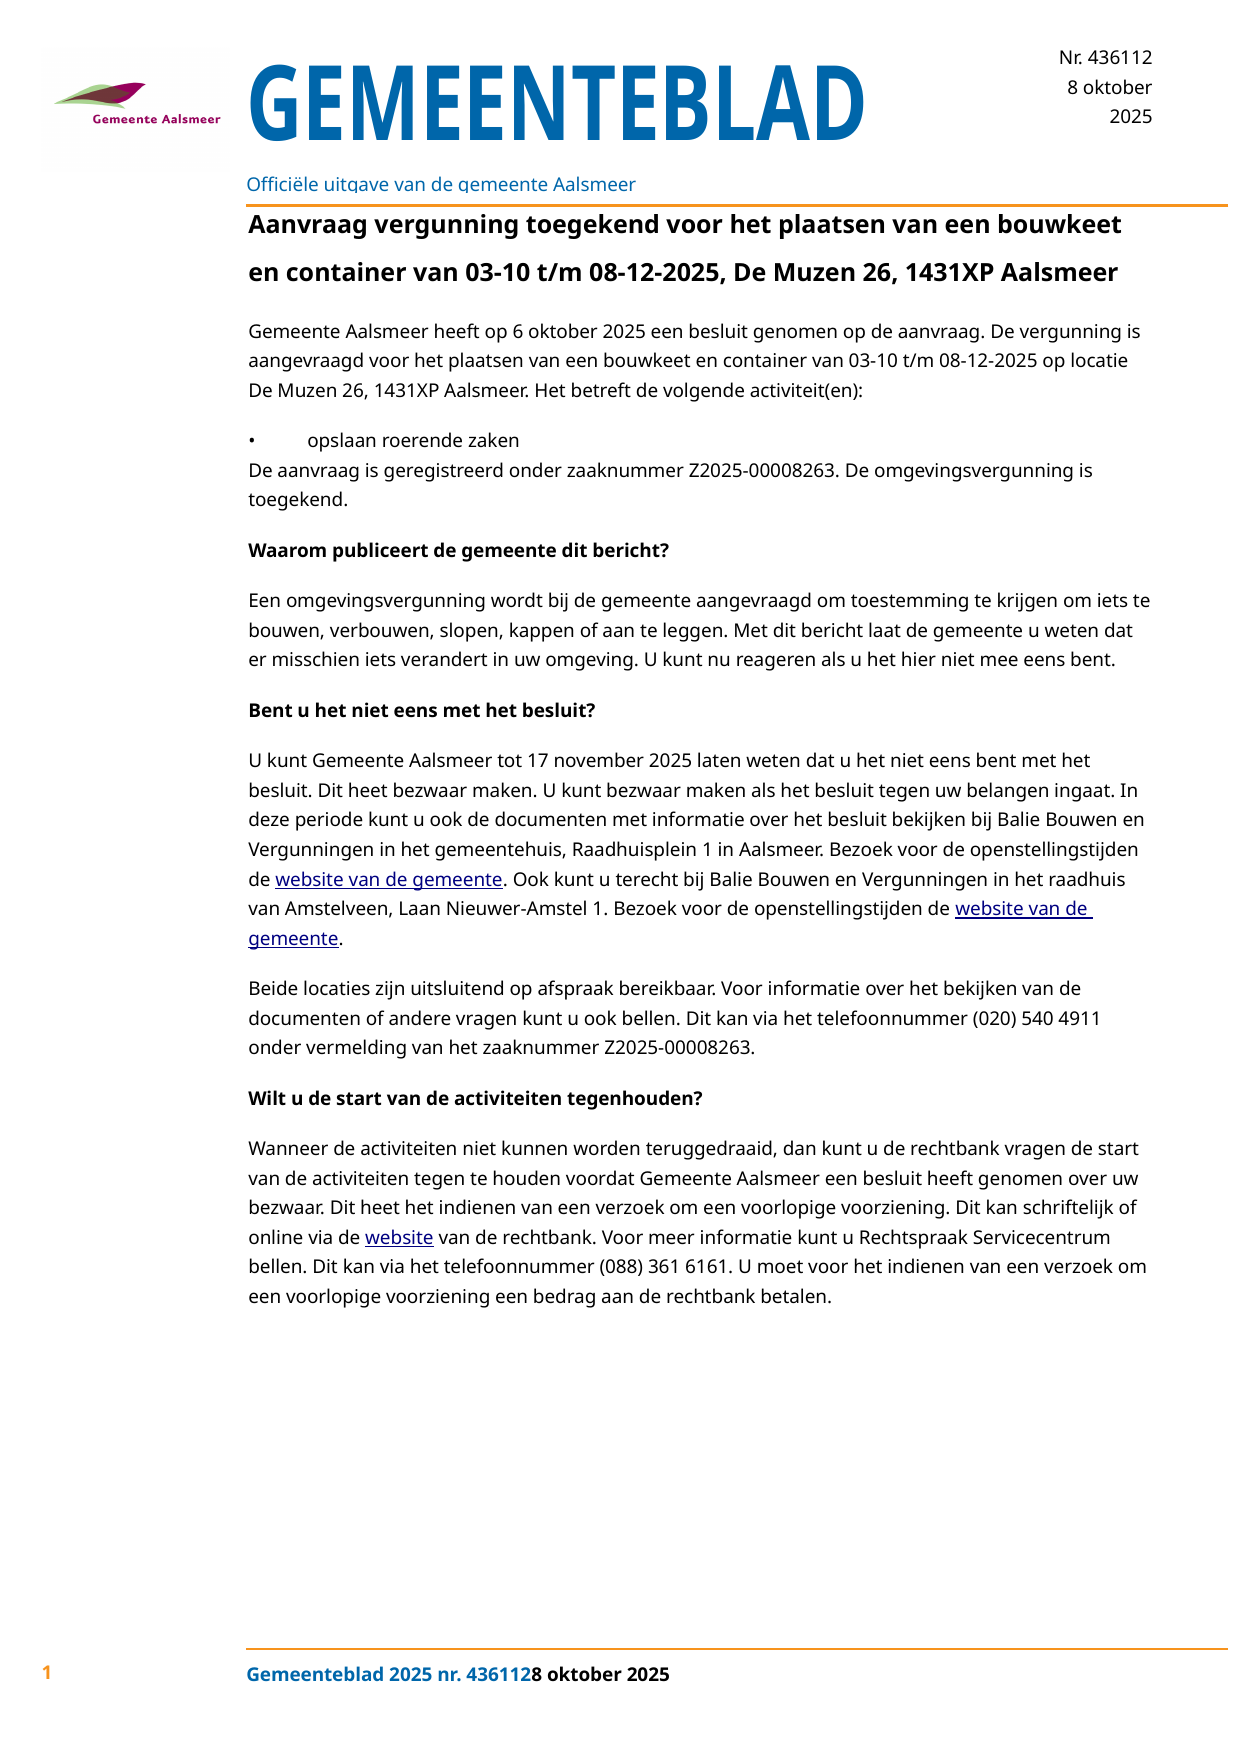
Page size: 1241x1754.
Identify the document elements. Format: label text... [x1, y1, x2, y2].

text Bent u het niet eens met het besluit? [248, 697, 1152, 723]
text Wanneer de activiteiten niet kunnen worden teruggedraaid, dan kunt u de rechtbank vragen de start van de activiteiten tegen te houden voordat Gemeente Aalsmeer een besluit heeft genomen over uw bezwaar. Dit heet het indienen van een verzoek om een voorlopige voorziening. Dit kan schriftelijk of online via de website van de rechtbank. Voor meer informatie kunt u Rechtspraak Servicecentrum bellen. Dit kan via het telefoonnummer (088) 361 6161. U moet voor het indienen van een verzoek om een voorlopige voorziening een bedrag aan de rechtbank betalen. [248, 1135, 1152, 1309]
text Waarom publiceert de gemeente dit bericht? [248, 537, 1152, 563]
text Wilt u de start van de activiteiten tegenhouden? [248, 1085, 1152, 1111]
text Aanvraag vergunning toegekend voor het plaatsen van een bouwkeet en container van 03-10 t/m 08-12-2025, De Muzen 26, 1431XP Aalsmeer [248, 207, 1152, 288]
list opslaan roerende zaken [248, 427, 1152, 453]
text Gemeente Aalsmeer heeft op 6 oktober 2025 een besluit genomen op de aanvraag. De vergunning is aangevraagd voor het plaatsen van een bouwkeet en container van 03-10 t/m 08-12-2025 op locatie De Muzen 26, 1431XP Aalsmeer. Het betreft de volgende activiteit(en): [248, 318, 1152, 403]
text De aanvraag is geregistreerd onder zaaknummer Z2025-00008263. De omgevingsvergunning is toegekend. [248, 457, 1152, 512]
picture [41, 47, 231, 172]
text Beide locaties zijn uitsluitend op afspraak bereikbaar. Voor informatie over het bekijken van de documenten of andere vragen kunt u ook bellen. Dit kan via het telefoonnummer (020) 540 4911 onder vermelding van het zaaknummer Z2025-00008263. [248, 975, 1152, 1060]
text U kunt Gemeente Aalsmeer tot 17 november 2025 laten weten dat u het niet eens bent met het besluit. Dit heet bezwaar maken. U kunt bezwaar maken als het besluit tegen uw belangen ingaat. In deze periode kunt u ook de documenten met informatie over het besluit bekijken bij Balie Bouwen en Vergunningen in het gemeentehuis, Raadhuisplein 1 in Aalsmeer. Bezoek voor de openstellingstijden de website van de gemeente. Ook kunt u terecht bij Balie Bouwen en Vergunningen in het raadhuis van Amstelveen, Laan Nieuwer-Amstel 1. Bezoek voor de openstellingstijden de website van de gemeente. [248, 747, 1152, 951]
text Een omgevingsvergunning wordt bij de gemeente aangevraagd om toestemming te krijgen om iets te bouwen, verbouwen, slopen, kappen of aan te leggen. Met dit bericht laat de gemeente u weten dat er misschien iets verandert in uw omgeving. U kunt nu reageren als u het hier niet mee eens bent. [248, 587, 1152, 672]
